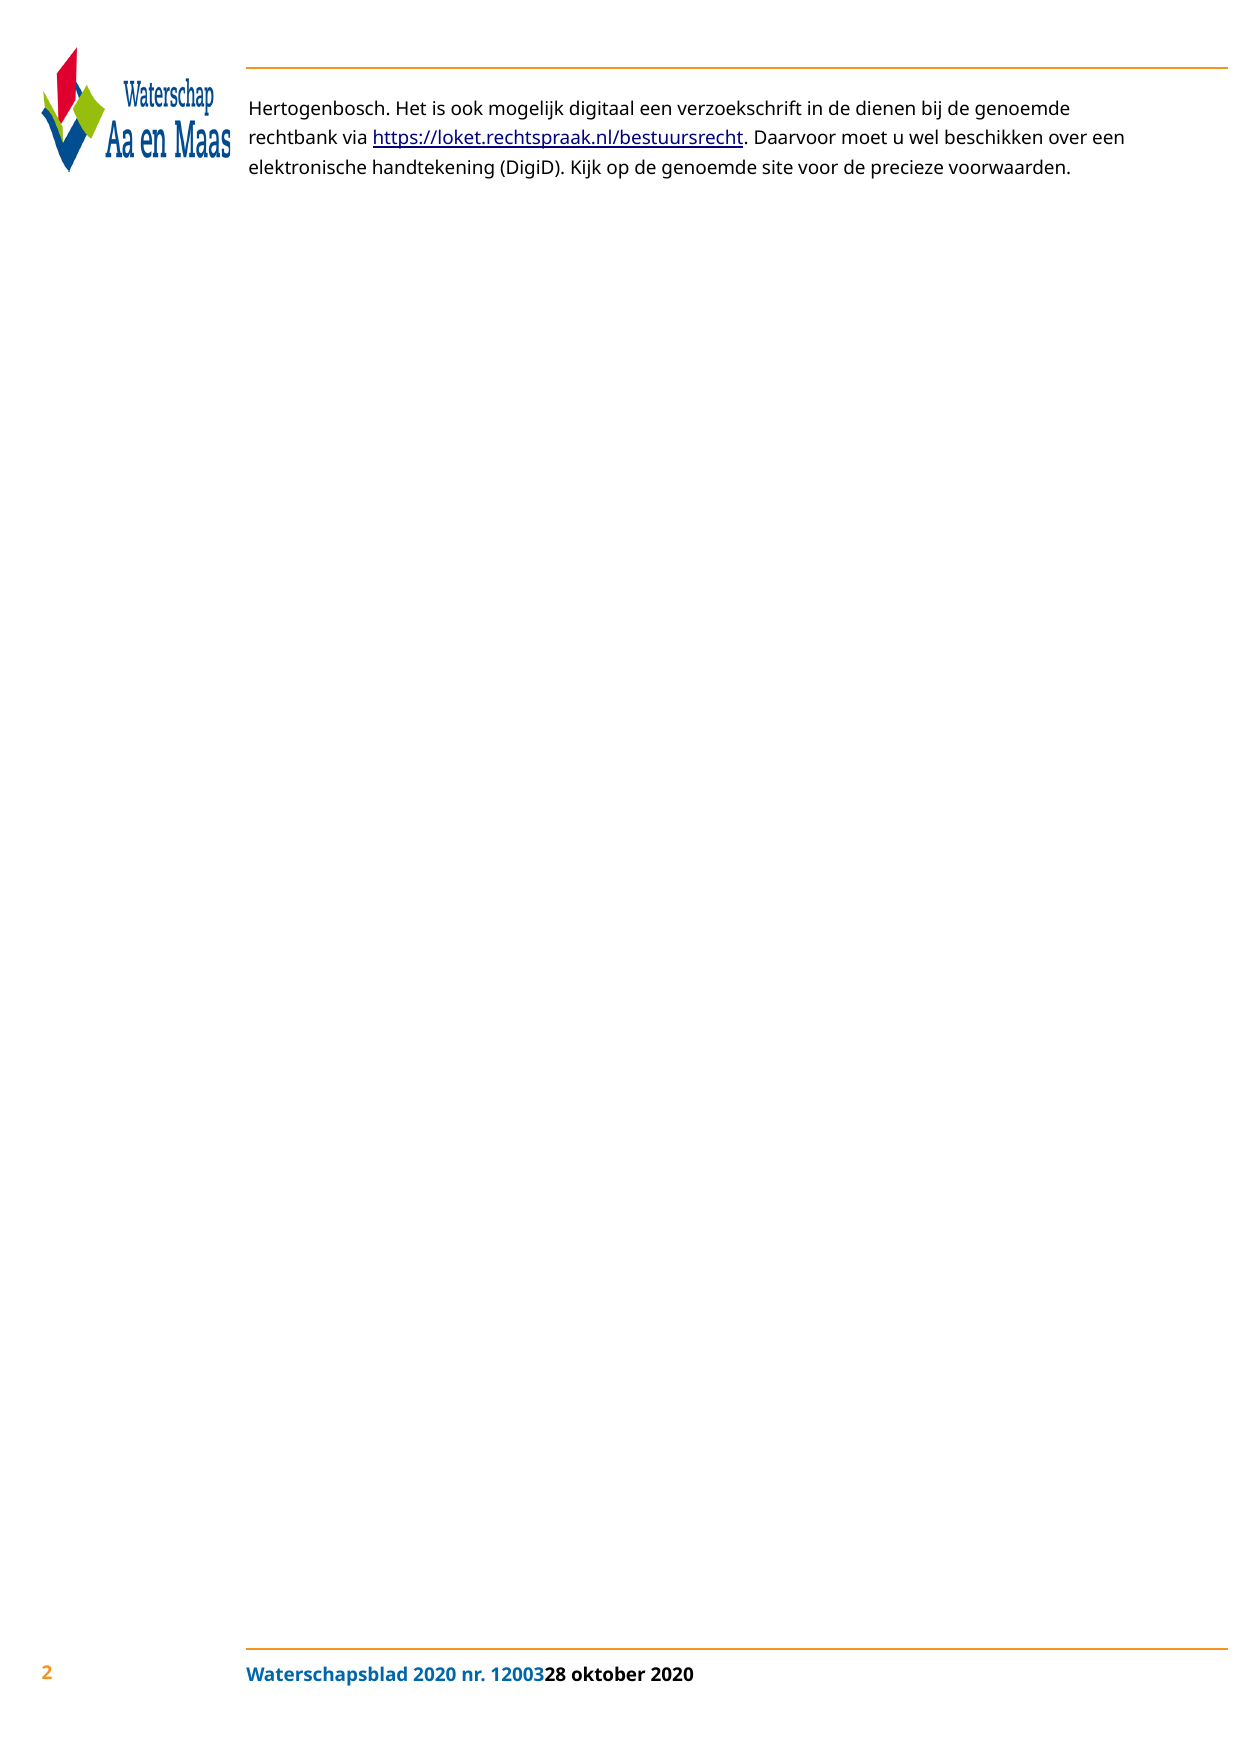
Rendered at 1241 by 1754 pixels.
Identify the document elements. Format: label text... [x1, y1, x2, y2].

picture [41, 47, 231, 172]
text Hertogenbosch. Het is ook mogelijk digitaal een verzoekschrift in de dienen bij de genoemde rechtbank via https://loket.rechtspraak.nl/bestuursrecht. Daarvoor moet u wel beschikken over een elektronische handtekening (DigiD). Kijk op de genoemde site voor de precieze voorwaarden. [248, 95, 1152, 180]
